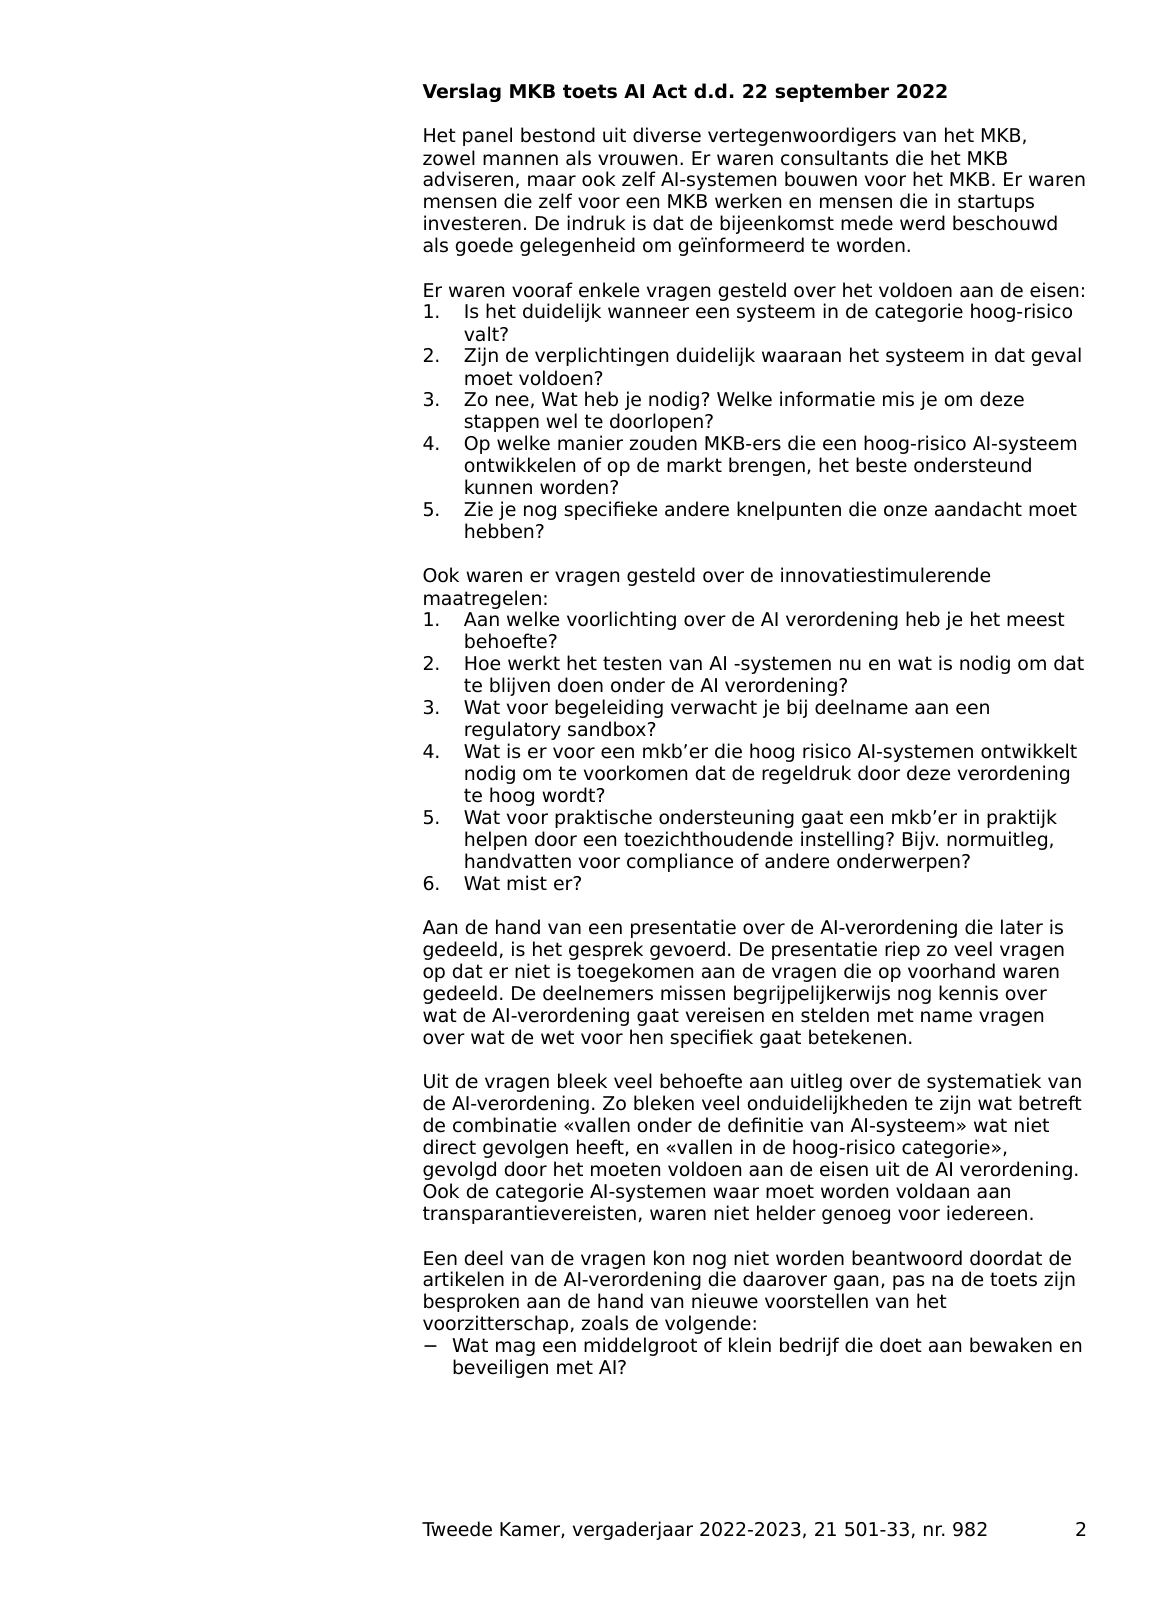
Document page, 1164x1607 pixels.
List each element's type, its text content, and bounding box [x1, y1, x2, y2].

text 3. Wat voor begeleiding verwacht je bij deelname aan een regulatory sandbox? [422, 697, 1087, 741]
text 5. Zie je nog specifieke andere knelpunten die onze aandacht moet hebben? [422, 499, 1087, 543]
text 3. Zo nee, Wat heb je nodig? Welke informatie mis je om deze stappen wel te doorlopen? [422, 389, 1087, 433]
text 6. Wat mist er? [422, 873, 1087, 895]
text 1. Aan welke voorlichting over de AI verordening heb je het meest behoefte? [422, 609, 1087, 653]
text − Wat mag een middelgroot of klein bedrijf die doet aan bewaken en beveiligen met AI? [422, 1335, 1087, 1379]
text 4. Wat is er voor een mkb’er die hoog risico AI-systemen ontwikkelt nodig om te voorkomen dat de regeldruk door deze verordening te hoog wordt? [422, 741, 1087, 807]
text 4. Op welke manier zouden MKB-ers die een hoog-risico AI-systeem ontwikkelen of op de markt brengen, het beste ondersteund kunnen worden? [422, 433, 1087, 499]
text Uit de vragen bleek veel behoefte aan uitleg over de systematiek van de AI-verordening. Zo bleken veel onduidelijkheden te zijn wat betreft de combinatie «vallen onder de definitie van AI-systeem» wat niet direct gevolgen heeft, en «vallen in de hoog-risico categorie», gevolgd door het moeten voldoen aan de eisen uit de AI verordening. Ook de categorie AI-systemen waar moet worden voldaan aan transparantievereisten, waren niet helder genoeg voor iedereen. [422, 1071, 1087, 1225]
text Er waren vooraf enkele vragen gesteld over het voldoen aan de eisen: [422, 279, 1087, 301]
text Een deel van de vragen kon nog niet worden beantwoord doordat de artikelen in de AI-verordening die daarover gaan, pas na de toets zijn besproken aan de hand van nieuwe voorstellen van het voorzitterschap, zoals de volgende: [422, 1247, 1087, 1335]
text Ook waren er vragen gesteld over de innovatiestimulerende maatregelen: [422, 565, 1087, 609]
text 1. Is het duidelijk wanneer een systeem in de categorie hoog-risico valt? [422, 301, 1087, 345]
text Het panel bestond uit diverse vertegenwoordigers van het MKB, zowel mannen als vrouwen. Er waren consultants die het MKB adviseren, maar ook zelf AI-systemen bouwen voor het MKB. Er waren mensen die zelf voor een MKB werken en mensen die in startups investeren. De indruk is dat de bijeenkomst mede werd beschouwd als goede gelegenheid om geïnformeerd te worden. [422, 125, 1087, 257]
text 2. Zijn de verplichtingen duidelijk waaraan het systeem in dat geval moet voldoen? [422, 345, 1087, 389]
text 2. Hoe werkt het testen van AI -systemen nu en wat is nodig om dat te blijven doen onder de AI verordening? [422, 653, 1087, 697]
text Aan de hand van een presentatie over de AI-verordening die later is gedeeld, is het gesprek gevoerd. De presentatie riep zo veel vragen op dat er niet is toegekomen aan de vragen die op voorhand waren gedeeld. De deelnemers missen begrijpelijkerwijs nog kennis over wat de AI-verordening gaat vereisen en stelden met name vragen over wat de wet voor hen specifiek gaat betekenen. [422, 917, 1087, 1049]
text 5. Wat voor praktische ondersteuning gaat een mkb’er in praktijk helpen door een toezichthoudende instelling? Bijv. normuitleg, handvatten voor compliance of andere onderwerpen? [422, 807, 1087, 873]
subtitle Verslag MKB toets AI Act d.d. 22 september 2022 [422, 81, 1087, 103]
